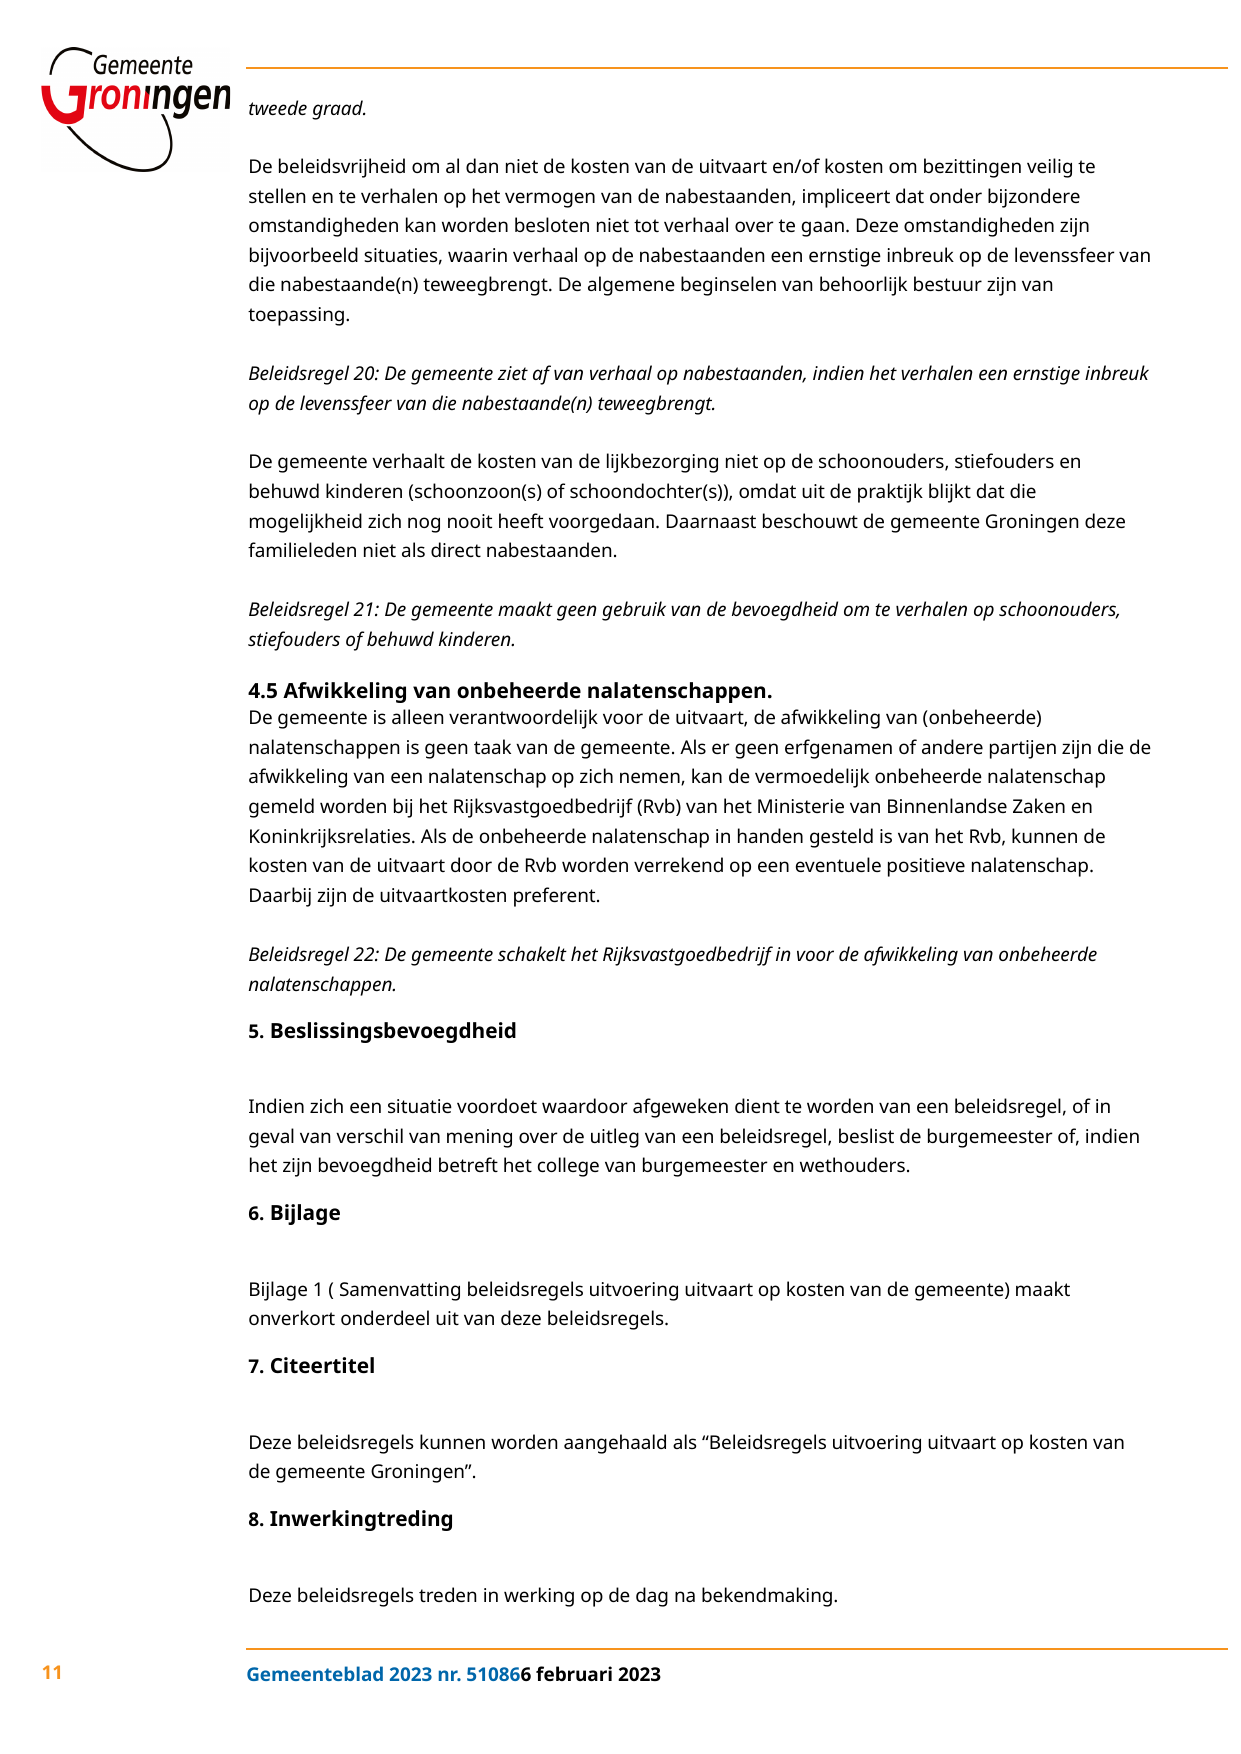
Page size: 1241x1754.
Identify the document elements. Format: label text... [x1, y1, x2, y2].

table_header Beleidsregel 20: De gemeente ziet af van verhaal op nabestaanden, indien het verhalen een ernstige inbreuk op de levenssfeer van die nabestaande(n) teweegbrengt. [248, 361, 1152, 416]
picture [41, 47, 231, 172]
text 4.5 Afwikkeling van onbeheerde nalatenschappen. [248, 676, 1152, 704]
text De gemeente is alleen verantwoordelijk voor de uitvaart, de afwikkeling van (onbeheerde) nalatenschappen is geen taak van de gemeente. Als er geen erfgenamen of andere partijen zijn die de afwikkeling van een nalatenschap op zich nemen, kan de vermoedelijk onbeheerde nalatenschap gemeld worden bij het Rijksvastgoedbedrijf (Rvb) van het Ministerie van Binnenlandse Zaken en Koninkrijksrelaties. Als de onbeheerde nalatenschap in handen gesteld is van het Rvb, kunnen de kosten van de uitvaart door de Rvb worden verrekend op een eventuele positieve nalatenschap. Daarbij zijn de uitvaartkosten preferent. [248, 704, 1152, 908]
text De gemeente verhaalt de kosten van de lijkbezorging niet op de schoonouders, stiefouders en behuwd kinderen (schoonzoon(s) of schoondochter(s)), omdat uit de praktijk blijkt dat die mogelijkheid zich nog nooit heeft voorgedaan. Daarnaast beschouwt de gemeente Groningen deze familieleden niet als direct nabestaanden. [248, 449, 1152, 563]
text 7. Citeertitel [248, 1351, 1152, 1380]
text Deze beleidsregels kunnen worden aangehaald als “Beleidsregels uitvoering uitvaart op kosten van de gemeente Groningen”. [248, 1429, 1152, 1484]
text Deze beleidsregels treden in werking op de dag na bekendmaking. [248, 1582, 1152, 1608]
table_header Beleidsregel 21: De gemeente maakt geen gebruik van de bevoegdheid om te verhalen op schoonouders, stiefouders of behuwd kinderen. [248, 597, 1152, 652]
table_header tweede graad. [248, 95, 1152, 121]
text 8. Inwerkingtreding [248, 1504, 1152, 1533]
table_header Beleidsregel 22: De gemeente schakelt het Rijksvastgoedbedrijf in voor de afwikkeling van onbeheerde nalatenschappen. [248, 941, 1152, 997]
text Bijlage 1 ( Samenvatting beleidsregels uitvoering uitvaart op kosten van de gemeente) maakt onverkort onderdeel uit van deze beleidsregels. [248, 1276, 1152, 1331]
text De beleidsvrijheid om al dan niet de kosten van de uitvaart en/of kosten om bezittingen veilig te stellen en te verhalen op het vermogen van de nabestaanden, impliceert dat onder bijzondere omstandigheden kan worden besloten niet tot verhaal over te gaan. Deze omstandigheden zijn bijvoorbeeld situaties, waarin verhaal op de nabestaanden een ernstige inbreuk op de levenssfeer van die nabestaande(n) teweegbrengt. De algemene beginselen van behoorlijk bestuur zijn van toepassing. [248, 153, 1152, 327]
text Indien zich een situatie voordoet waardoor afgeweken dient te worden van een beleidsregel, of in geval van verschil van mening over de uitleg van een beleidsregel, beslist de burgemeester of, indien het zijn bevoegdheid betreft het college van burgemeester en wethouders. [248, 1093, 1152, 1178]
text 6. Bijlage [248, 1198, 1152, 1227]
text 5. Beslissingsbevoegdheid [248, 1016, 1152, 1044]
